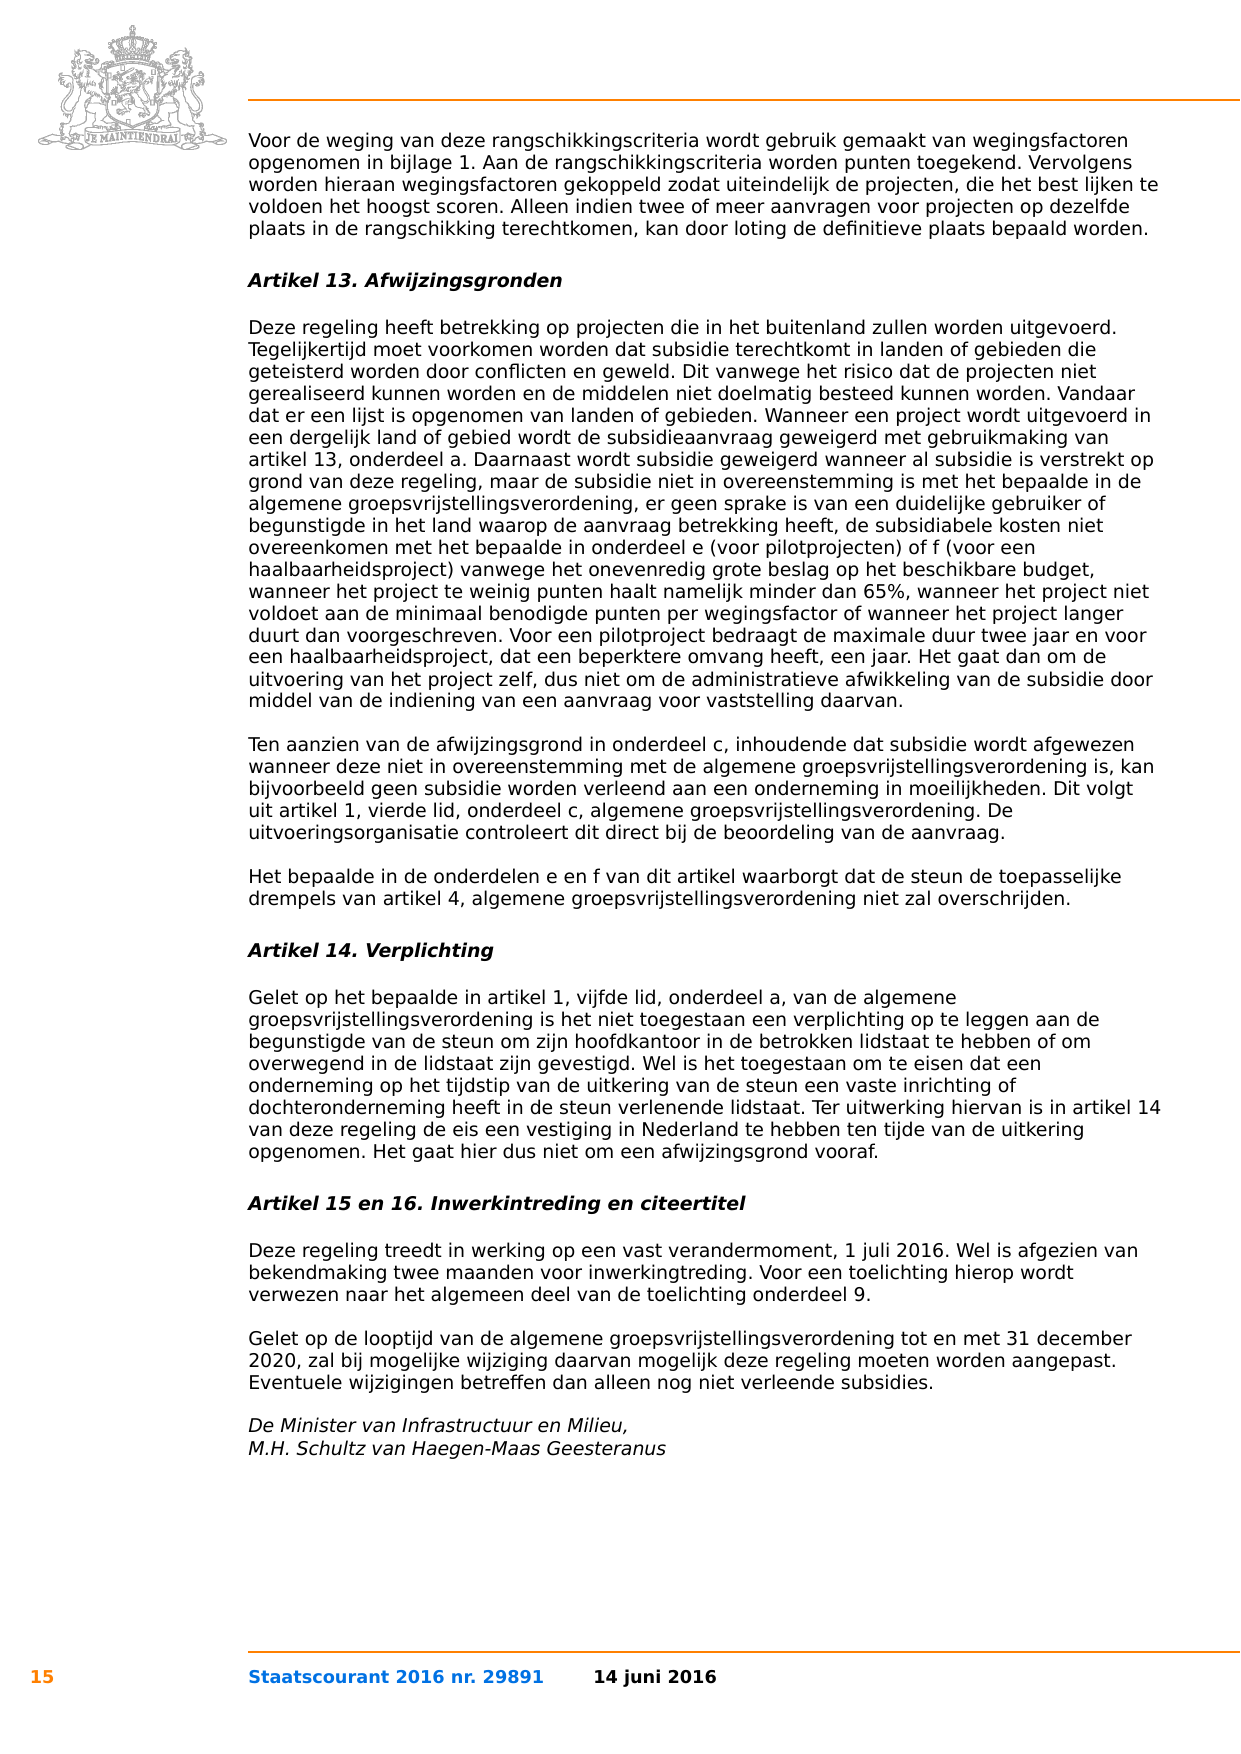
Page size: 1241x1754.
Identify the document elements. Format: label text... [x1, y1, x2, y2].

subtitle Artikel 14. Verplichting [248, 940, 1163, 962]
text Deze regeling heeft betrekking op projecten die in het buitenland zullen worden uitgevoerd. Tegelijkertijd moet voorkomen worden dat subsidie terechtkomt in landen of gebieden die geteisterd worden door conflicten en geweld. Dit vanwege het risico dat de projecten niet gerealiseerd kunnen worden en de middelen niet doelmatig besteed kunnen worden. Vandaar dat er een lijst is opgenomen van landen of gebieden. Wanneer een project wordt uitgevoerd in een dergelijk land of gebied wordt de subsidieaanvraag geweigerd met gebruikmaking van artikel 13, onderdeel a. Daarnaast wordt subsidie geweigerd wanneer al subsidie is verstrekt op grond van deze regeling, maar de subsidie niet in overeenstemming is met het bepaalde in de algemene groepsvrijstellingsverordening, er geen sprake is van een duidelijke gebruiker of begunstigde in het land waarop de aanvraag betrekking heeft, de subsidiabele kosten niet overeenkomen met het bepaalde in onderdeel e (voor pilotprojecten) of f (voor een haalbaarheidsproject) vanwege het onevenredig grote beslag op het beschikbare budget, wanneer het project te weinig punten haalt namelijk minder dan 65%, wanneer het project niet voldoet aan de minimaal benodigde punten per wegingsfactor of wanneer het project langer duurt dan voorgeschreven. Voor een pilotproject bedraagt de maximale duur twee jaar en voor een haalbaarheidsproject, dat een beperktere omvang heeft, een jaar. Het gaat dan om de uitvoering van het project zelf, dus niet om de administratieve afwikkeling van de subsidie door middel van de indiening van een aanvraag voor vaststelling daarvan. [248, 317, 1163, 712]
text Deze regeling treedt in werking op een vast verandermoment, 1 juli 2016. Wel is afgezien van bekendmaking twee maanden voor inwerkingtreding. Voor een toelichting hierop wordt verwezen naar het algemeen deel van de toelichting onderdeel 9. [248, 1240, 1163, 1306]
text De Minister van Infrastructuur en Milieu, M.H. Schultz van Haegen-Maas Geesteranus [248, 1415, 1163, 1459]
text Gelet op de looptijd van de algemene groepsvrijstellingsverordening tot en met 31 december 2020, zal bij mogelijke wijziging daarvan mogelijk deze regeling moeten worden aangepast. Eventuele wijzigingen betreffen dan alleen nog niet verleende subsidies. [248, 1328, 1163, 1393]
subtitle Artikel 13. Afwijzingsgronden [248, 270, 1163, 292]
text Gelet op het bepaalde in artikel 1, vijfde lid, onderdeel a, van de algemene groepsvrijstellingsverordening is het niet toegestaan een verplichting op te leggen aan de begunstigde van de steun om zijn hoofdkantoor in de betrokken lidstaat te hebben of om overwegend in de lidstaat zijn gevestigd. Wel is het toegestaan om te eisen dat een onderneming op het tijdstip van de uitkering van de steun een vaste inrichting of dochteronderneming heeft in de steun verlenende lidstaat. Ter uitwerking hiervan is in artikel 14 van deze regeling de eis een vestiging in Nederland te hebben ten tijde van de uitkering opgenomen. Het gaat hier dus niet om een afwijzingsgrond vooraf. [248, 987, 1163, 1163]
subtitle Artikel 15 en 16. Inwerkintreding en citeertitel [248, 1193, 1163, 1215]
text Voor de weging van deze rangschikkingscriteria wordt gebruik gemaakt van wegingsfactoren opgenomen in bijlage 1. Aan de rangschikkingscriteria worden punten toegekend. Vervolgens worden hieraan wegingsfactoren gekoppeld zodat uiteindelijk de projecten, die het best lijken te voldoen het hoogst scoren. Alleen indien twee of meer aanvragen voor projecten op dezelfde plaats in de rangschikking terechtkomen, kan door loting de definitieve plaats bepaald worden. [248, 130, 1163, 240]
picture [38, 25, 227, 150]
text Het bepaalde in de onderdelen e en f van dit artikel waarborgt dat de steun de toepasselijke drempels van artikel 4, algemene groepsvrijstellingsverordening niet zal overschrijden. [248, 866, 1163, 910]
text Ten aanzien van de afwijzingsgrond in onderdeel c, inhoudende dat subsidie wordt afgewezen wanneer deze niet in overeenstemming met de algemene groepsvrijstellingsverordening is, kan bijvoorbeeld geen subsidie worden verleend aan een onderneming in moeilijkheden. Dit volgt uit artikel 1, vierde lid, onderdeel c, algemene groepsvrijstellingsverordening. De uitvoeringsorganisatie controleert dit direct bij de beoordeling van de aanvraag. [248, 734, 1163, 844]
